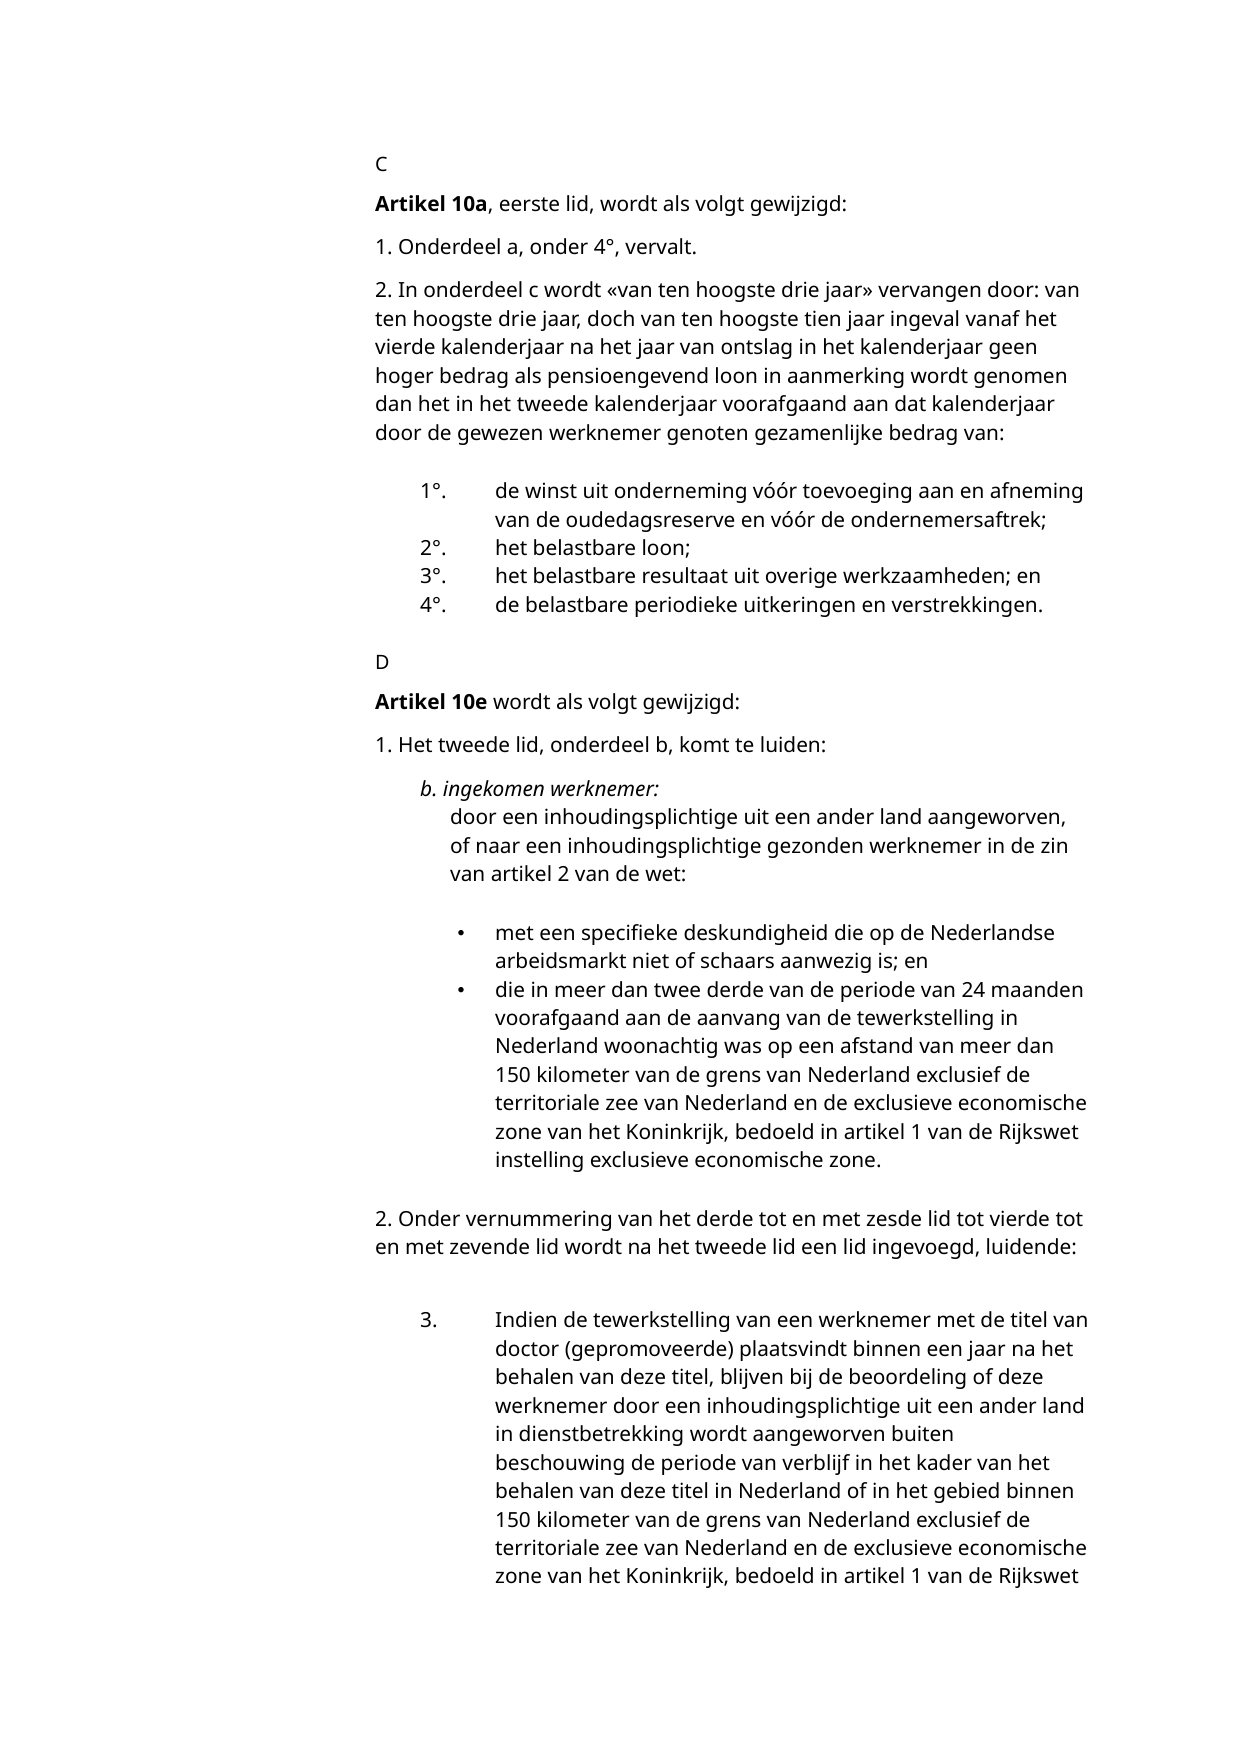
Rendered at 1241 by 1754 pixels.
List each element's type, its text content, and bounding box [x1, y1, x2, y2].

text 1. Onderdeel a, onder 4°, vervalt. [375, 232, 1090, 261]
list het belastbare resultaat uit overige werkzaamheden; en [420, 562, 1090, 590]
text Artikel 10a, eerste lid, wordt als volgt gewijzigd: [375, 189, 1090, 217]
text Artikel 10e wordt als volgt gewijzigd: [375, 687, 1090, 716]
list de belastbare periodieke uitkeringen en verstrekkingen. [420, 590, 1090, 618]
text door een inhoudingsplichtige uit een ander land aangeworven, of naar een inhoudingsplichtige gezonden werknemer in de zin van artikel 2 van de wet: [450, 802, 1090, 888]
text 1. Het tweede lid, onderdeel b, komt te luiden: [375, 731, 1090, 759]
text 2. In onderdeel c wordt «van ten hoogste drie jaar» vervangen door: van ten hoogste drie jaar, doch van ten hoogste tien jaar ingeval vanaf het vierde kalenderjaar na het jaar van ontslag in het kalenderjaar geen hoger bedrag als pensioengevend loon in aanmerking wordt genomen dan het in het tweede kalenderjaar voorafgaand aan dat kalenderjaar door de gewezen werknemer genoten gezamenlijke bedrag van: [375, 276, 1090, 446]
text b. ingekomen werknemer: [420, 774, 1090, 802]
list met een specifieke deskundigheid die op de Nederlandse arbeidsmarkt niet of schaars aanwezig is; en [457, 918, 1090, 975]
text D [375, 648, 1090, 675]
text C [375, 150, 1090, 177]
list die in meer dan twee derde van de periode van 24 maanden voorafgaand aan de aanvang van de tewerkstelling in Nederland woonachtig was op een afstand van meer dan 150 kilometer van de grens van Nederland exclusief de territoriale zee van Nederland en de exclusieve economische zone van het Koninkrijk, bedoeld in artikel 1 van de Rijkswet instelling exclusieve economische zone. [457, 975, 1090, 1174]
list de winst uit onderneming vóór toevoeging aan en afneming van de oudedagsreserve en vóór de ondernemersaftrek; [420, 476, 1090, 533]
text 2. Onder vernummering van het derde tot en met zesde lid tot vierde tot en met zevende lid wordt na het tweede lid een lid ingevoegd, luidende: [375, 1204, 1090, 1261]
list Indien de tewerkstelling van een werknemer met de titel van doctor (gepromoveerde) plaatsvindt binnen een jaar na het behalen van deze titel, blijven bij de beoordeling of deze werknemer door een inhoudingsplichtige uit een ander land in dienstbetrekking wordt aangeworven buiten beschouwing de periode van verblijf in het kader van het behalen van deze titel in Nederland of in het gebied binnen 150 kilometer van de grens van Nederland exclusief de territoriale zee van Nederland en de exclusieve economische zone van het Koninkrijk, bedoeld in artikel 1 van de Rijkswet [420, 1306, 1090, 1590]
list het belastbare loon; [420, 533, 1090, 562]
